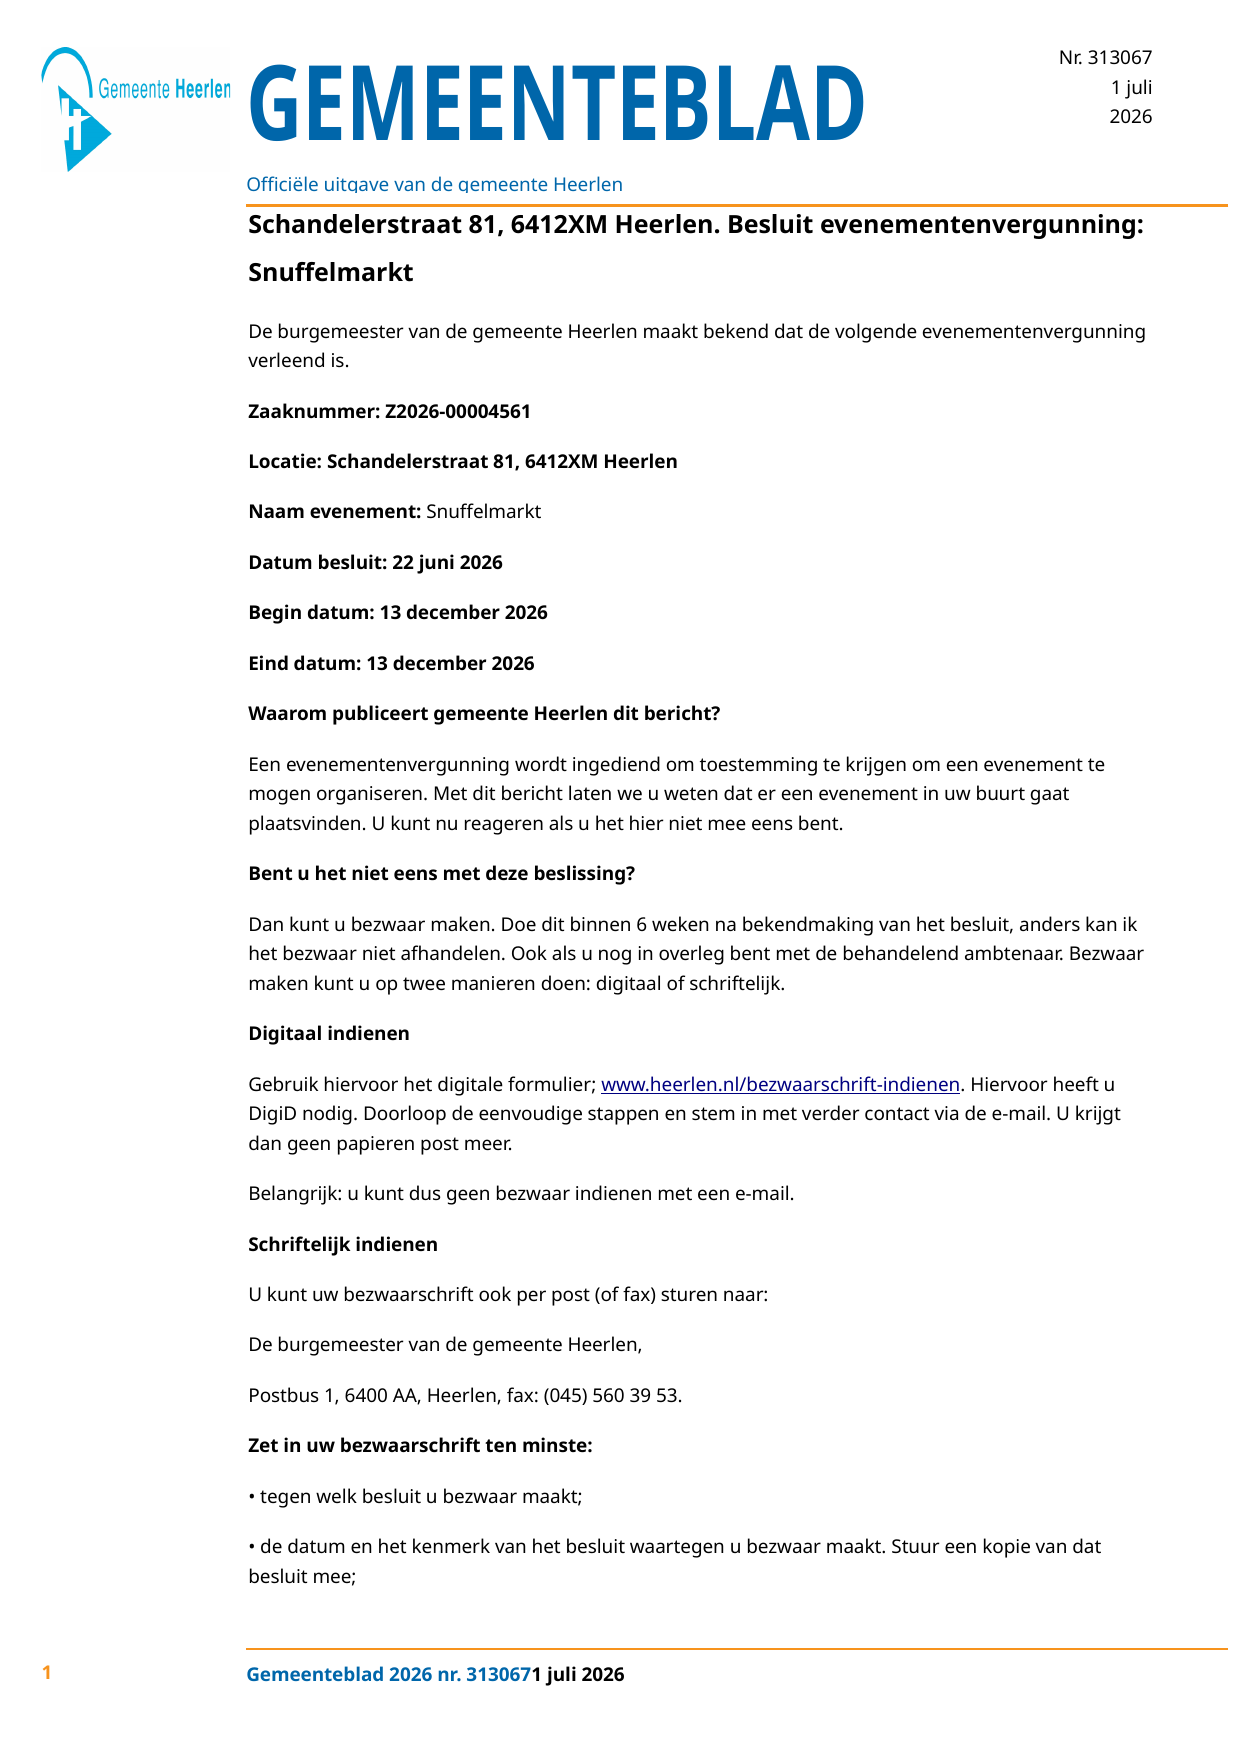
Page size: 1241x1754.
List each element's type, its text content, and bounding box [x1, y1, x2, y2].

text Digitaal indienen [248, 1020, 1152, 1046]
text • tegen welk besluit u bezwaar maakt; [248, 1483, 1152, 1509]
text Schandelerstraat 81, 6412XM Heerlen. Besluit evenementenvergunning: Snuffelmarkt [248, 207, 1152, 288]
text Dan kunt u bezwaar maken. Doe dit binnen 6 weken na bekendmaking van het besluit, anders kan ik het bezwaar niet afhandelen. Ook als u nog in overleg bent met de behandelend ambtenaar. Bezwaar maken kunt u op twee manieren doen: digitaal of schriftelijk. [248, 911, 1152, 996]
text Een evenementenvergunning wordt ingediend om toestemming te krijgen om een evenement te mogen organiseren. Met dit bericht laten we u weten dat er een evenement in uw buurt gaat plaatsvinden. U kunt nu reageren als u het hier niet mee eens bent. [248, 751, 1152, 836]
text Begin datum: 13 december 2026 [248, 599, 1152, 625]
text Gebruik hiervoor het digitale formulier; www.heerlen.nl/bezwaarschrift-indienen. Hiervoor heeft u DigiD nodig. Doorloop de eenvoudige stappen en stem in met verder contact via de e-mail. U krijgt dan geen papieren post meer. [248, 1071, 1152, 1156]
text De burgemeester van de gemeente Heerlen, [248, 1332, 1152, 1357]
text Zet in uw bezwaarschrift ten minste: [248, 1432, 1152, 1458]
text Schriftelijk indienen [248, 1231, 1152, 1257]
picture [41, 47, 231, 172]
text De burgemeester van de gemeente Heerlen maakt bekend dat de volgende evenementenvergunning verleend is. [248, 318, 1152, 373]
text Zaaknummer: Z2026-00004561 [248, 398, 1152, 424]
text Belangrijk: u kunt dus geen bezwaar indienen met een e-mail. [248, 1180, 1152, 1206]
text Naam evenement: Snuffelmarkt [248, 499, 1152, 524]
text Eind datum: 13 december 2026 [248, 650, 1152, 676]
text Waarom publiceert gemeente Heerlen dit bericht? [248, 700, 1152, 726]
text Bent u het niet eens met deze beslissing? [248, 860, 1152, 886]
text • de datum en het kenmerk van het besluit waartegen u bezwaar maakt. Stuur een kopie van dat besluit mee; [248, 1533, 1152, 1589]
text U kunt uw bezwaarschrift ook per post (of fax) sturen naar: [248, 1281, 1152, 1307]
text Datum besluit: 22 juni 2026 [248, 549, 1152, 575]
picture [41, 47, 59, 70]
text Postbus 1, 6400 AA, Heerlen, fax: (045) 560 39 53. [248, 1382, 1152, 1408]
text Locatie: Schandelerstraat 81, 6412XM Heerlen [248, 448, 1152, 474]
